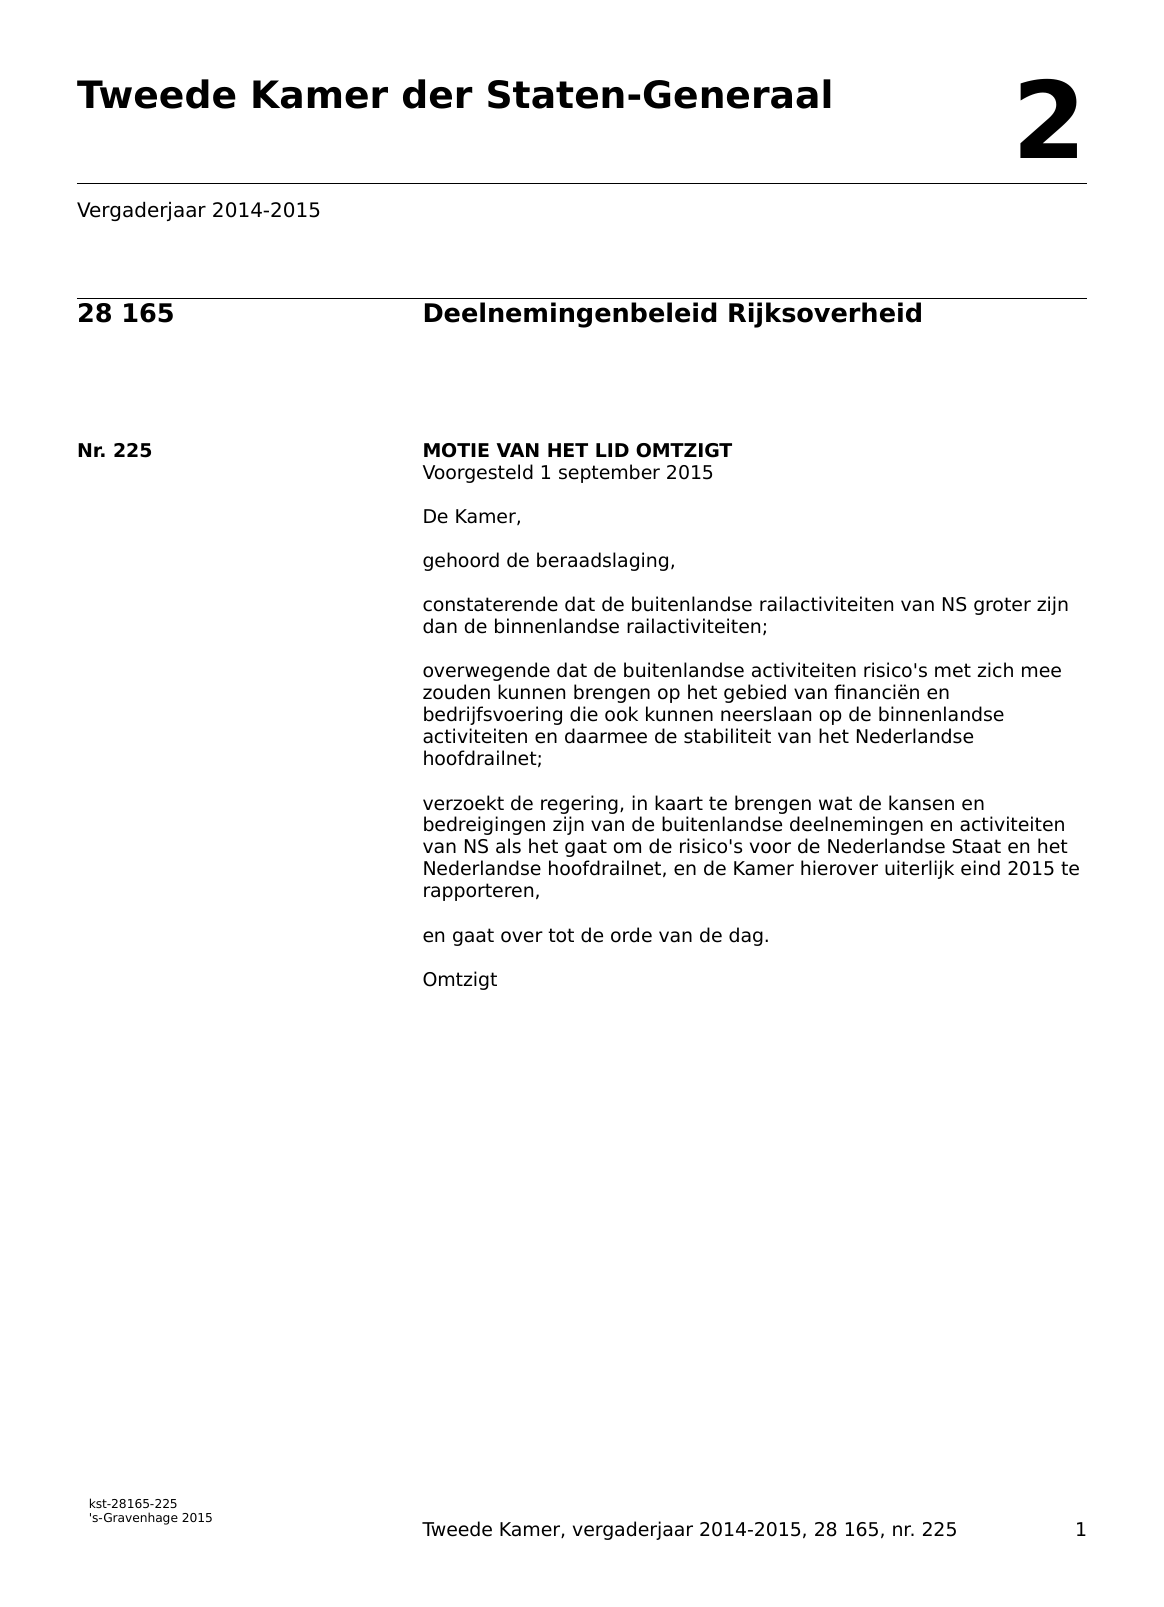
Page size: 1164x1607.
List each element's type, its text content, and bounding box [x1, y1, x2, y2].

text Voorgesteld 1 september 2015 [422, 462, 1087, 484]
text 's-Gravenhage 2015 [88, 1511, 323, 1525]
table_header 2 [886, 59, 1087, 183]
text gehoord de beraadslaging, [422, 550, 1087, 572]
text Omtzigt [422, 969, 1087, 991]
text en gaat over tot de orde van de dag. [422, 924, 1087, 946]
text constaterende dat de buitenlandse railactiviteiten van NS groter zijn dan de binnenlandse railactiviteiten; [422, 594, 1087, 638]
table_cell Vergaderjaar 2014-2015 [77, 184, 1087, 298]
text kst-28165-225 [88, 1497, 323, 1511]
subtitle Nr. 225 MOTIE VAN HET LID OMTZIGT [77, 440, 1087, 462]
text overwegende dat de buitenlandse activiteiten risico's met zich mee zouden kunnen brengen op het gebied van financiën en bedrijfsvoering die ook kunnen neerslaan op de binnenlandse activiteiten en daarmee de stabiliteit van het Nederlandse hoofdrailnet; [422, 660, 1087, 770]
table_header Tweede Kamer der Staten-Generaal [77, 59, 886, 183]
text De Kamer, [422, 506, 1087, 528]
subtitle 28 165 Deelnemingenbeleid Rijksoverheid [77, 299, 1087, 329]
text verzoekt de regering, in kaart te brengen wat de kansen en bedreigingen zijn van de buitenlandse deelnemingen en activiteiten van NS als het gaat om de risico's voor de Nederlandse Staat en het Nederlandse hoofdrailnet, en de Kamer hierover uiterlijk eind 2015 te rapporteren, [422, 792, 1087, 902]
